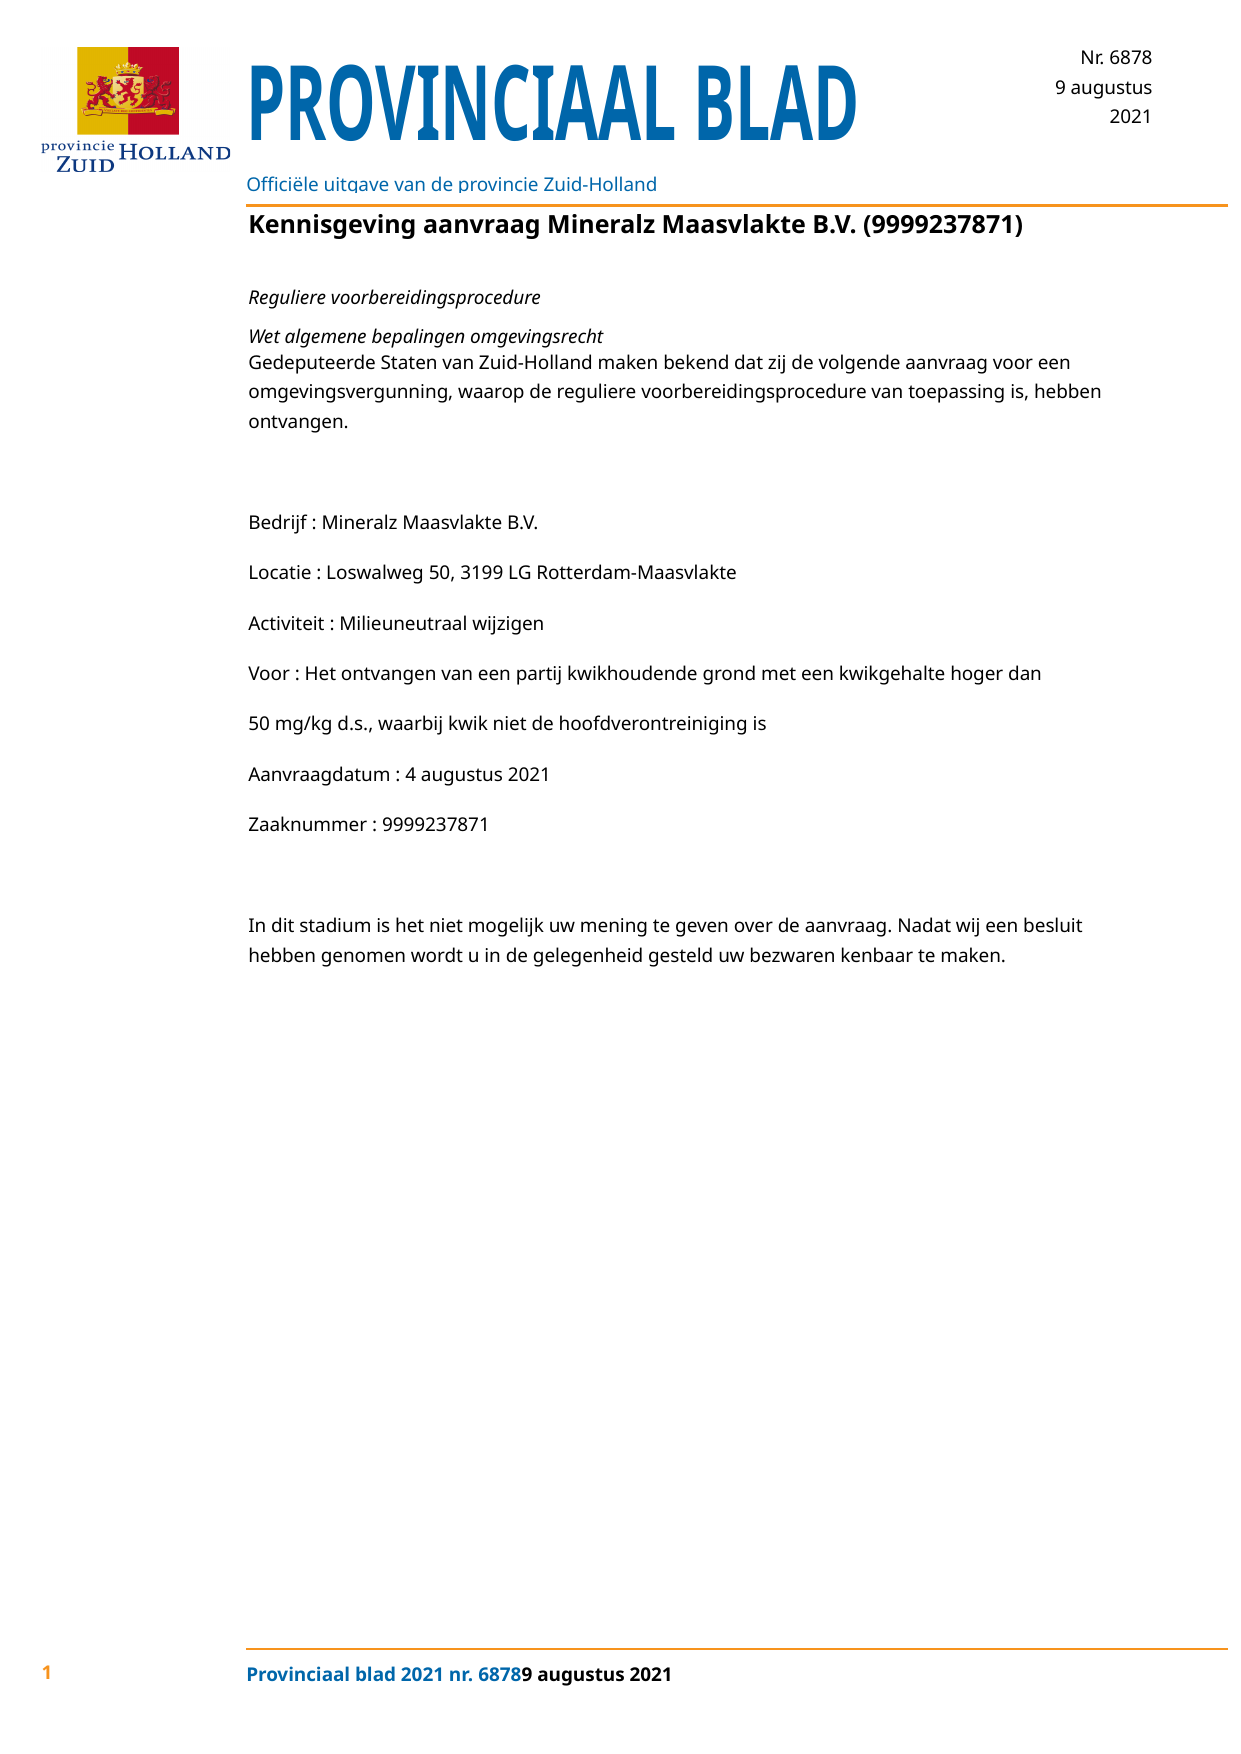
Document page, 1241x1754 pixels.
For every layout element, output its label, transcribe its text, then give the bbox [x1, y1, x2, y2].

text 50 mg/kg d.s., waarbij kwik niet de hoofdverontreiniging is [248, 711, 1152, 736]
text Activiteit : Milieuneutraal wijzigen [248, 610, 1152, 635]
text Wet algemene bepalingen omgevingsrecht [248, 323, 1152, 349]
text Locatie : Loswalweg 50, 3199 LG Rotterdam-Maasvlakte [248, 559, 1152, 585]
text Gedeputeerde Staten van Zuid-Holland maken bekend dat zij de volgende aanvraag voor een omgevingsvergunning, waarop de reguliere voorbereidingsprocedure van toepassing is, hebben ontvangen. [248, 349, 1152, 434]
text Aanvraagdatum : 4 augustus 2021 [248, 761, 1152, 787]
text In dit stadium is het niet mogelijk uw mening te geven over de aanvraag. Nadat wij een besluit hebben genomen wordt u in de gelegenheid gesteld uw bezwaren kenbaar te maken. [248, 912, 1152, 967]
text Bedrijf : Mineralz Maasvlakte B.V. [248, 509, 1152, 534]
text Reguliere voorbereidingsprocedure [248, 284, 1152, 309]
text Zaaknummer : 9999237871 [248, 811, 1152, 837]
text Kennisgeving aanvraag Mineralz Maasvlakte B.V. (9999237871) [248, 207, 1152, 241]
text Voor : Het ontvangen van een partij kwikhoudende grond met een kwikgehalte hoger dan [248, 660, 1152, 686]
picture [41, 47, 231, 172]
